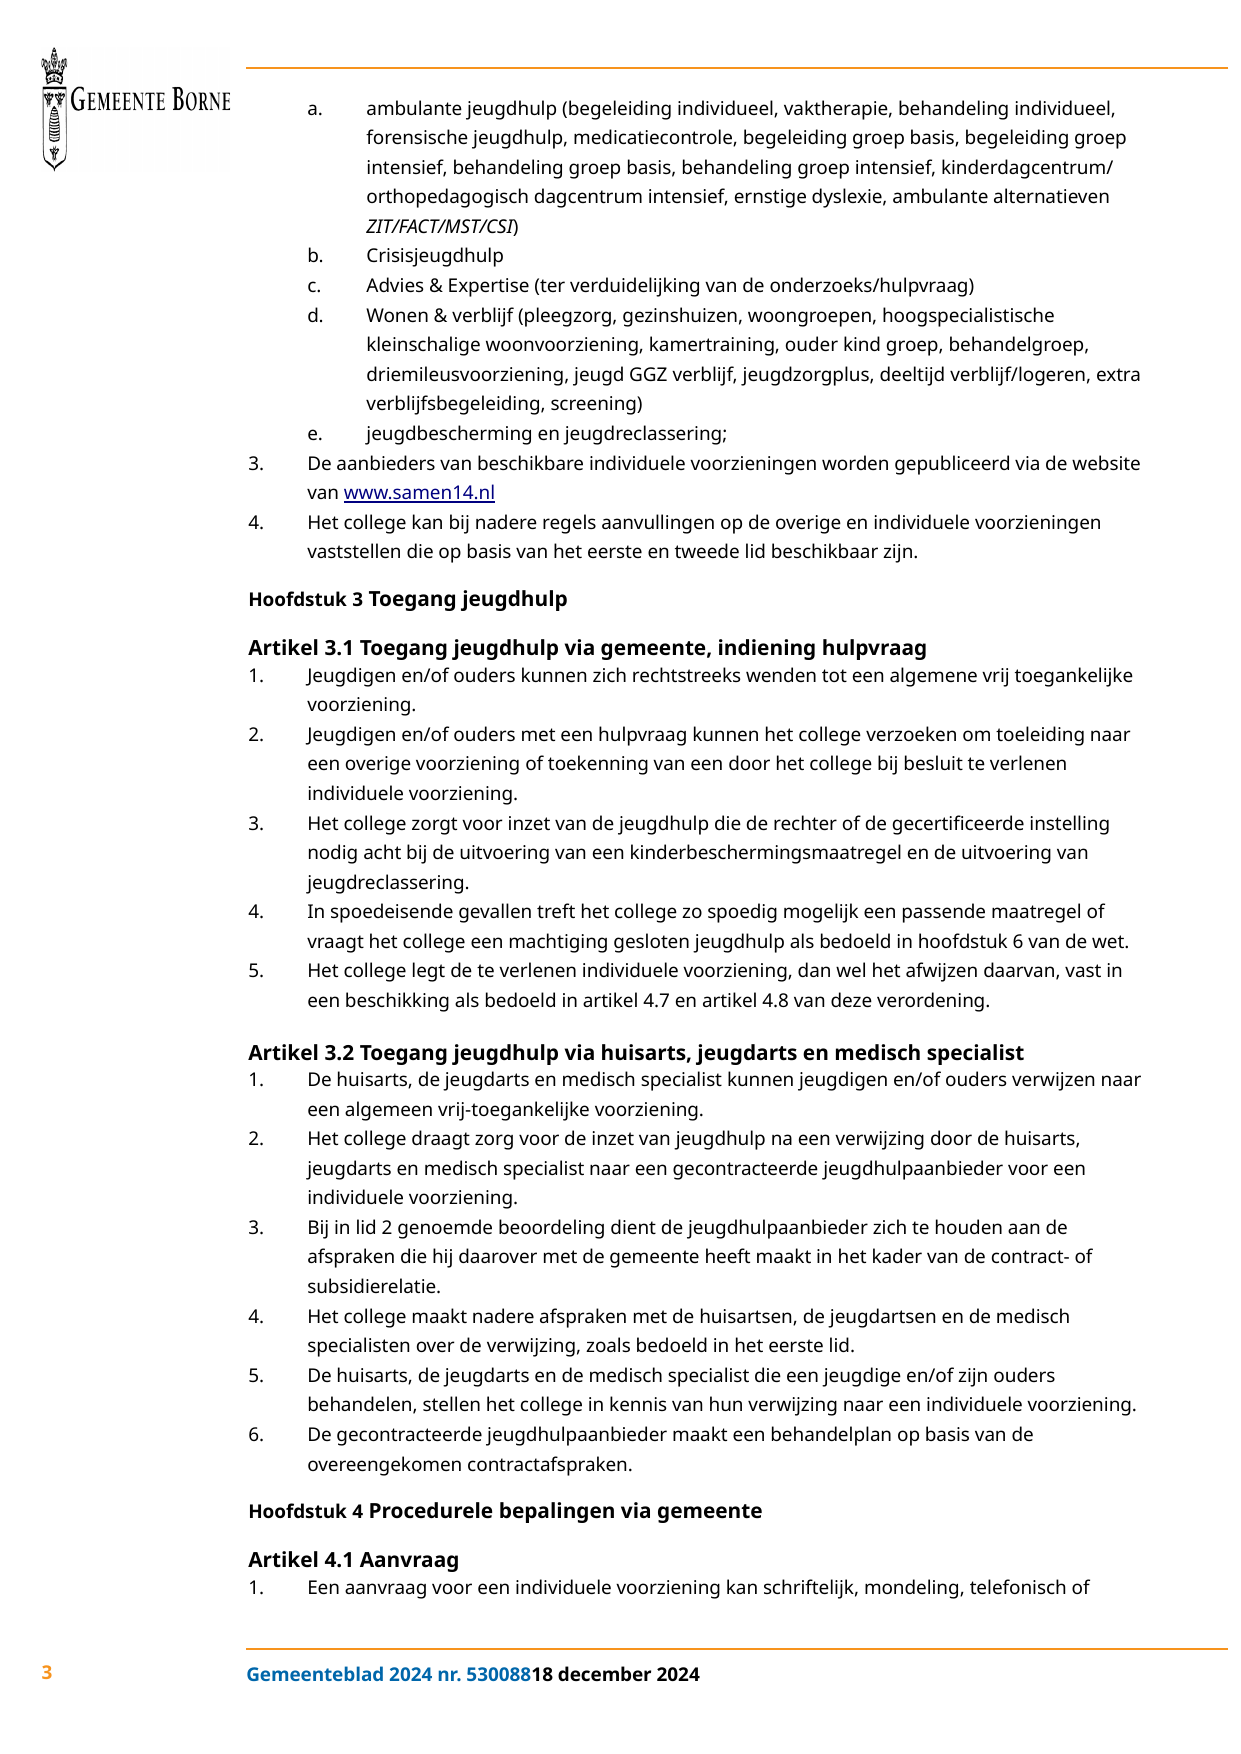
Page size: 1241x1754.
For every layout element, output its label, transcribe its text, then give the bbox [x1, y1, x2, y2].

list Advies & Expertise (ter verduidelijking van de onderzoeks/hulpvraag) [307, 272, 1152, 298]
list Het college legt de te verlenen individuele voorziening, dan wel het afwijzen daarvan, vast in een beschikking als bedoeld in artikel 4.7 en artikel 4.8 van deze verordening. [248, 958, 1152, 1013]
list De aanbieders van beschikbare individuele voorzieningen worden gepubliceerd via de website van www.samen14.nl [248, 450, 1152, 505]
text Artikel 3.1 Toegang jeugdhulp via gemeente, indiening hulpvraag [248, 633, 1152, 662]
text Artikel 3.2 Toegang jeugdhulp via huisarts, jeugdarts en medisch specialist [248, 1038, 1152, 1066]
picture [41, 47, 231, 172]
text Hoofdstuk 3 Toegang jeugdhulp [248, 584, 1152, 613]
list Bij in lid 2 genoemde beoordeling dient de jeugdhulpaanbieder zich te houden aan de afspraken die hij daarover met de gemeente heeft maakt in het kader van de contract- of subsidierelatie. [248, 1214, 1152, 1299]
list Het college maakt nadere afspraken met de huisartsen, de jeugdartsen en de medisch specialisten over de verwijzing, zoals bedoeld in het eerste lid. [248, 1303, 1152, 1358]
text Artikel 4.1 Aanvraag [248, 1546, 1152, 1574]
list Het college kan bij nadere regels aanvullingen op de overige en individuele voorzieningen vaststellen die op basis van het eerste en tweede lid beschikbaar zijn. [248, 509, 1152, 564]
list ambulante jeugdhulp (begeleiding individueel, vaktherapie, behandeling individueel, forensische jeugdhulp, medicatiecontrole, begeleiding groep basis, begeleiding groep intensief, behandeling groep basis, behandeling groep intensief, kinderdagcentrum/ orthopedagogisch dagcentrum intensief, ernstige dyslexie, ambulante alternatieven ZIT/FACT/MST/CSI) [307, 95, 1152, 239]
list Een aanvraag voor een individuele voorziening kan schriftelijk, mondeling, telefonisch of [248, 1574, 1152, 1600]
text Hoofdstuk 4 Procedurele bepalingen via gemeente [248, 1496, 1152, 1525]
list De huisarts, de jeugdarts en medisch specialist kunnen jeugdigen en/of ouders verwijzen naar een algemeen vrij-toegankelijke voorziening. [248, 1066, 1152, 1121]
list Het college zorgt voor inzet van de jeugdhulp die de rechter of de gecertificeerde instelling nodig acht bij de uitvoering van een kinderbeschermingsmaatregel en de uitvoering van jeugdreclassering. [248, 810, 1152, 895]
list jeugdbescherming en jeugdreclassering; [307, 420, 1152, 446]
list Wonen & verblijf (pleegzorg, gezinshuizen, woongroepen, hoogspecialistische kleinschalige woonvoorziening, kamertraining, ouder kind groep, behandelgroep, driemileusvoorziening, jeugd GGZ verblijf, jeugdzorgplus, deeltijd verblijf/logeren, extra verblijfsbegeleiding, screening) [307, 302, 1152, 416]
list Jeugdigen en/of ouders met een hulpvraag kunnen het college verzoeken om toeleiding naar een overige voorziening of toekenning van een door het college bij besluit te verlenen individuele voorziening. [248, 721, 1152, 806]
list Jeugdigen en/of ouders kunnen zich rechtstreeks wenden tot een algemene vrij toegankelijke voorziening. [248, 662, 1152, 717]
list Het college draagt zorg voor de inzet van jeugdhulp na een verwijzing door de huisarts, jeugdarts en medisch specialist naar een gecontracteerde jeugdhulpaanbieder voor een individuele voorziening. [248, 1125, 1152, 1210]
list De gecontracteerde jeugdhulpaanbieder maakt een behandelplan op basis van de overeengekomen contractafspraken. [248, 1421, 1152, 1476]
list De huisarts, de jeugdarts en de medisch specialist die een jeugdige en/of zijn ouders behandelen, stellen het college in kennis van hun verwijzing naar een individuele voorziening. [248, 1362, 1152, 1417]
list In spoedeisende gevallen treft het college zo spoedig mogelijk een passende maatregel of vraagt het college een machtiging gesloten jeugdhulp als bedoeld in hoofdstuk 6 van de wet. [248, 898, 1152, 954]
list Crisisjeugdhulp [307, 243, 1152, 268]
